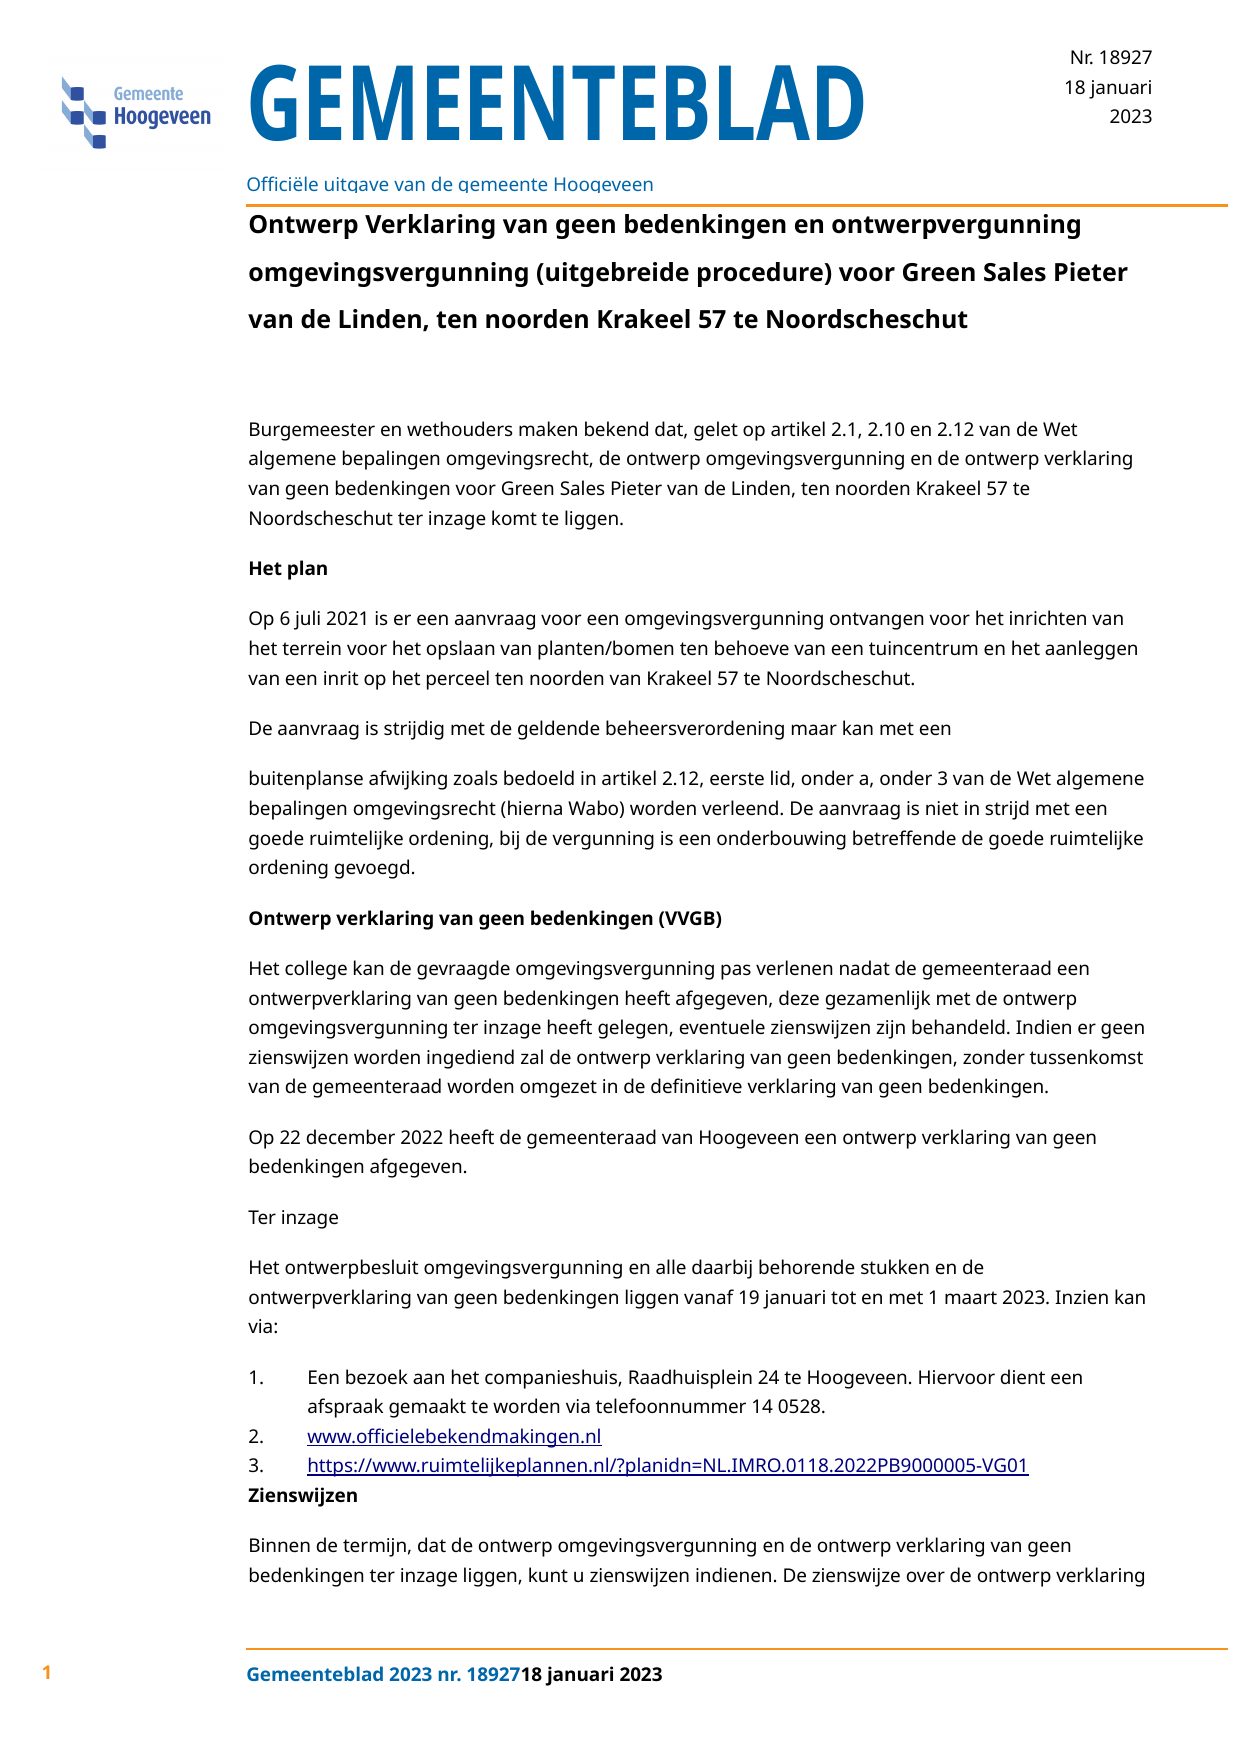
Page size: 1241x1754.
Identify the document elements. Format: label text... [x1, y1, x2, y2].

list https://www.ruimtelijkeplannen.nl/?planidn=NL.IMRO.0118.2022PB9000005-VG01 [248, 1453, 1152, 1478]
text Burgemeester en wethouders maken bekend dat, gelet op artikel 2.1, 2.10 en 2.12 van de Wet algemene bepalingen omgevingsrecht, de ontwerp omgevingsvergunning en de ontwerp verklaring van geen bedenkingen voor Green Sales Pieter van de Linden, ten noorden Krakeel 57 te Noordscheschut ter inzage komt te liggen. [248, 416, 1152, 530]
text Zienswijzen [248, 1482, 1152, 1508]
text Op 22 december 2022 heeft de gemeenteraad van Hoogeveen een ontwerp verklaring van geen bedenkingen afgegeven. [248, 1124, 1152, 1179]
text Het plan [248, 555, 1152, 581]
text Ontwerp Verklaring van geen bedenkingen en ontwerpvergunning omgevingsvergunning (uitgebreide procedure) voor Green Sales Pieter van de Linden, ten noorden Krakeel 57 te Noordscheschut [248, 207, 1152, 336]
text Het college kan de gevraagde omgevingsvergunning pas verlenen nadat de gemeenteraad een ontwerpverklaring van geen bedenkingen heeft afgegeven, deze gezamenlijk met de ontwerp omgevingsvergunning ter inzage heeft gelegen, eventuele zienswijzen zijn behandeld. Indien er geen zienswijzen worden ingediend zal de ontwerp verklaring van geen bedenkingen, zonder tussenkomst van de gemeenteraad worden omgezet in de definitieve verklaring van geen bedenkingen. [248, 955, 1152, 1099]
text Op 6 juli 2021 is er een aanvraag voor een omgevingsvergunning ontvangen voor het inrichten van het terrein voor het opslaan van planten/bomen ten behoeve van een tuincentrum en het aanleggen van een inrit op het perceel ten noorden van Krakeel 57 te Noordscheschut. [248, 606, 1152, 690]
text Binnen de termijn, dat de ontwerp omgevingsvergunning en de ontwerp verklaring van geen bedenkingen ter inzage liggen, kunt u zienswijzen indienen. De zienswijze over de ontwerp verklaring [248, 1533, 1152, 1588]
picture [41, 47, 231, 172]
text De aanvraag is strijdig met de geldende beheersverordening maar kan met een [248, 715, 1152, 741]
text buitenplanse afwijking zoals bedoeld in artikel 2.12, eerste lid, onder a, onder 3 van de Wet algemene bepalingen omgevingsrecht (hierna Wabo) worden verleend. De aanvraag is niet in strijd met een goede ruimtelijke ordening, bij de vergunning is een onderbouwing betreffende de goede ruimtelijke ordening gevoegd. [248, 766, 1152, 880]
text Ter inzage [248, 1204, 1152, 1229]
text Het ontwerpbesluit omgevingsvergunning en alle daarbij behorende stukken en de ontwerpverklaring van geen bedenkingen liggen vanaf 19 januari tot en met 1 maart 2023. Inzien kan via: [248, 1254, 1152, 1339]
list www.officielebekendmakingen.nl [248, 1423, 1152, 1449]
text Ontwerp verklaring van geen bedenkingen (VVGB) [248, 905, 1152, 930]
list Een bezoek aan het companieshuis, Raadhuisplein 24 te Hoogeveen. Hiervoor dient een afspraak gemaakt te worden via telefoonnummer 14 0528. [248, 1364, 1152, 1419]
